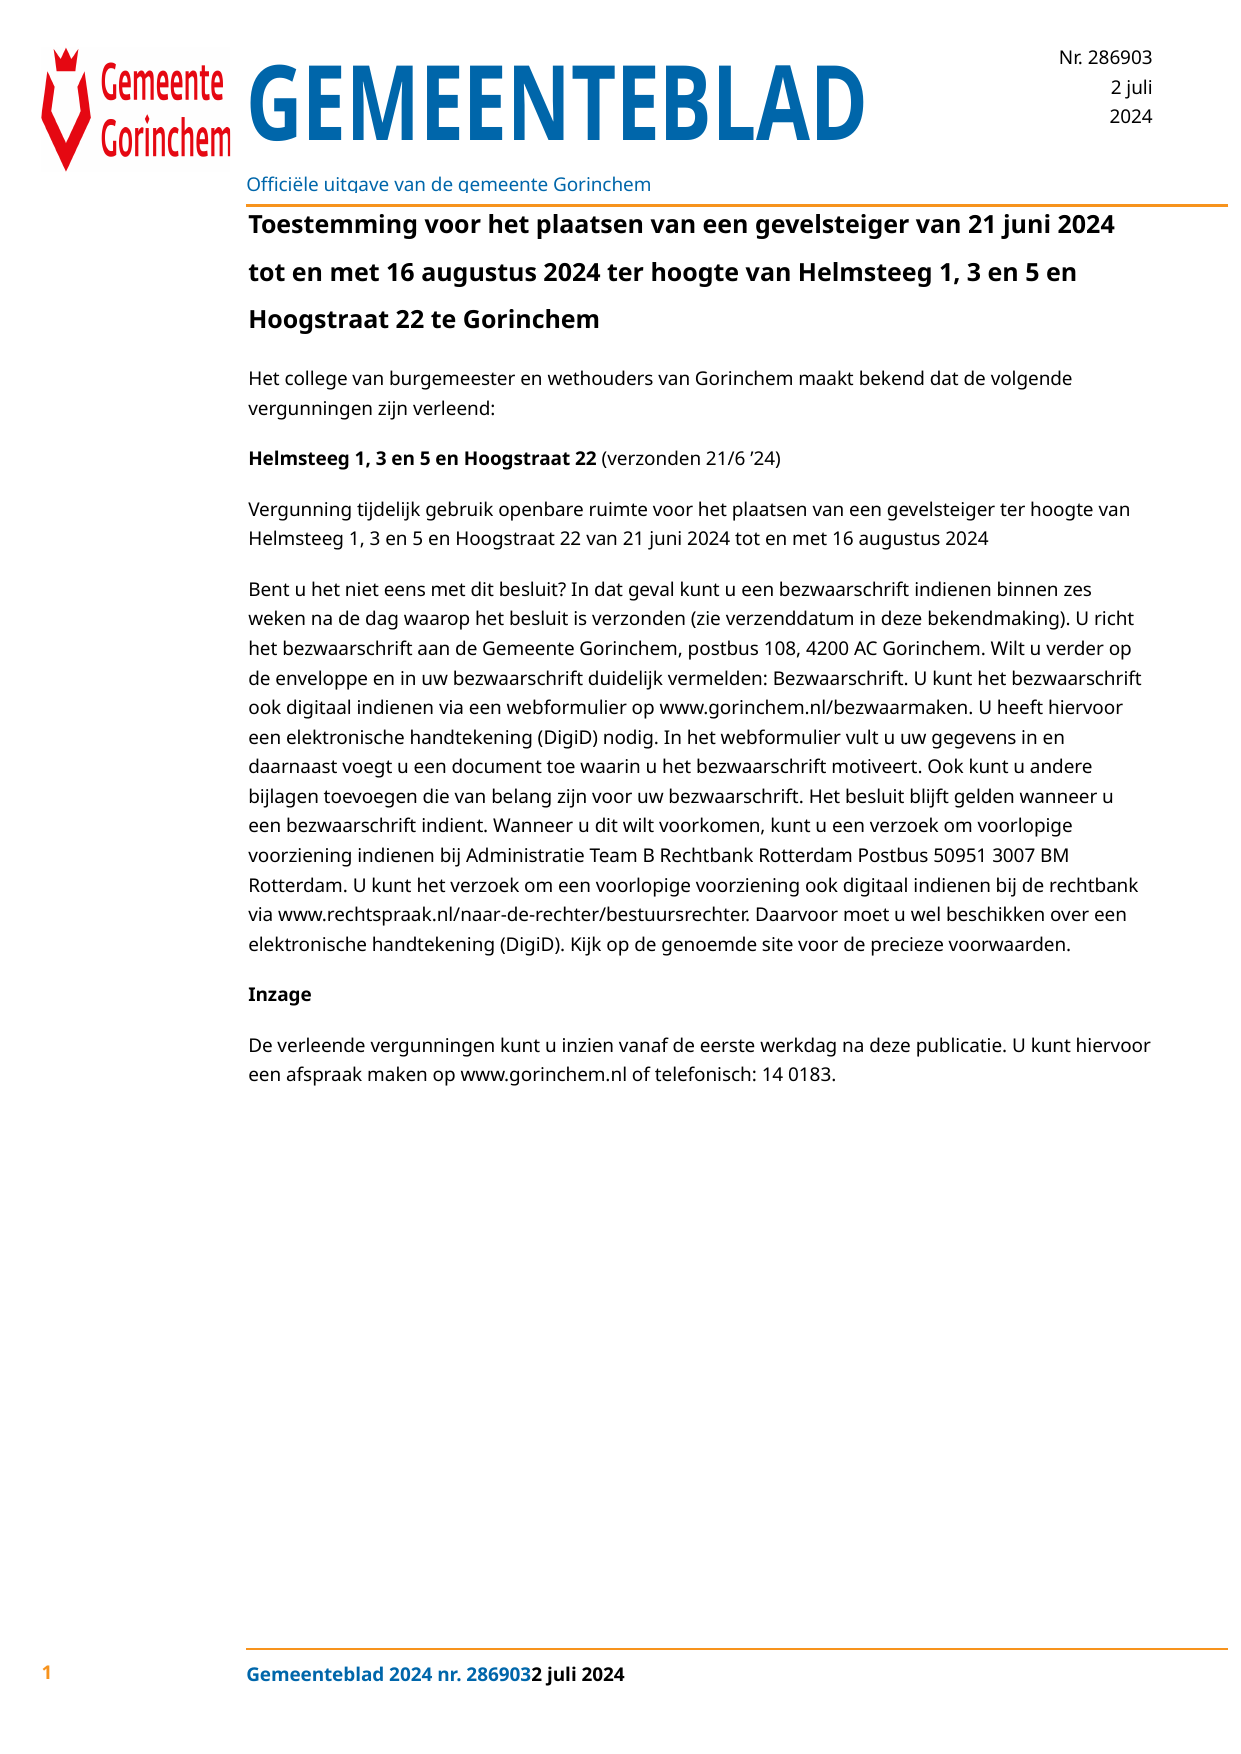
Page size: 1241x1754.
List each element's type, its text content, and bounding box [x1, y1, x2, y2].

text Vergunning tijdelijk gebruik openbare ruimte voor het plaatsen van een gevelsteiger ter hoogte van Helmsteeg 1, 3 en 5 en Hoogstraat 22 van 21 juni 2024 tot en met 16 augustus 2024 [248, 496, 1152, 551]
text Het college van burgemeester en wethouders van Gorinchem maakt bekend dat de volgende vergunningen zijn verleend: [248, 366, 1152, 421]
text Inzage [248, 981, 1152, 1007]
text De verleende vergunningen kunt u inzien vanaf de eerste werkdag na deze publicatie. U kunt hiervoor een afspraak maken op www.gorinchem.nl of telefonisch: 14 0183. [248, 1032, 1152, 1087]
text Bent u het niet eens met dit besluit? In dat geval kunt u een bezwaarschrift indienen binnen zes weken na de dag waarop het besluit is verzonden (zie verzenddatum in deze bekendmaking). U richt het bezwaarschrift aan de Gemeente Gorinchem, postbus 108, 4200 AC Gorinchem. Wilt u verder op de enveloppe en in uw bezwaarschrift duidelijk vermelden: Bezwaarschrift. U kunt het bezwaarschrift ook digitaal indienen via een webformulier op www.gorinchem.nl/bezwaarmaken. U heeft hiervoor een elektronische handtekening (DigiD) nodig. In het webformulier vult u uw gegevens in en daarnaast voegt u een document toe waarin u het bezwaarschrift motiveert. Ook kunt u andere bijlagen toevoegen die van belang zijn voor uw bezwaarschrift. Het besluit blijft gelden wanneer u een bezwaarschrift indient. Wanneer u dit wilt voorkomen, kunt u een verzoek om voorlopige voorziening indienen bij Administratie Team B Rechtbank Rotterdam Postbus 50951 3007 BM Rotterdam. U kunt het verzoek om een voorlopige voorziening ook digitaal indienen bij de rechtbank via www.rechtspraak.nl/naar-de-rechter/bestuursrechter. Daarvoor moet u wel beschikken over een elektronische handtekening (DigiD). Kijk op de genoemde site voor de precieze voorwaarden. [248, 576, 1152, 957]
text Toestemming voor het plaatsen van een gevelsteiger van 21 juni 2024 tot en met 16 augustus 2024 ter hoogte van Helmsteeg 1, 3 en 5 en Hoogstraat 22 te Gorinchem [248, 207, 1152, 336]
picture [41, 47, 231, 172]
text Helmsteeg 1, 3 en 5 en Hoogstraat 22 (verzonden 21/6 ’24) [248, 446, 1152, 471]
